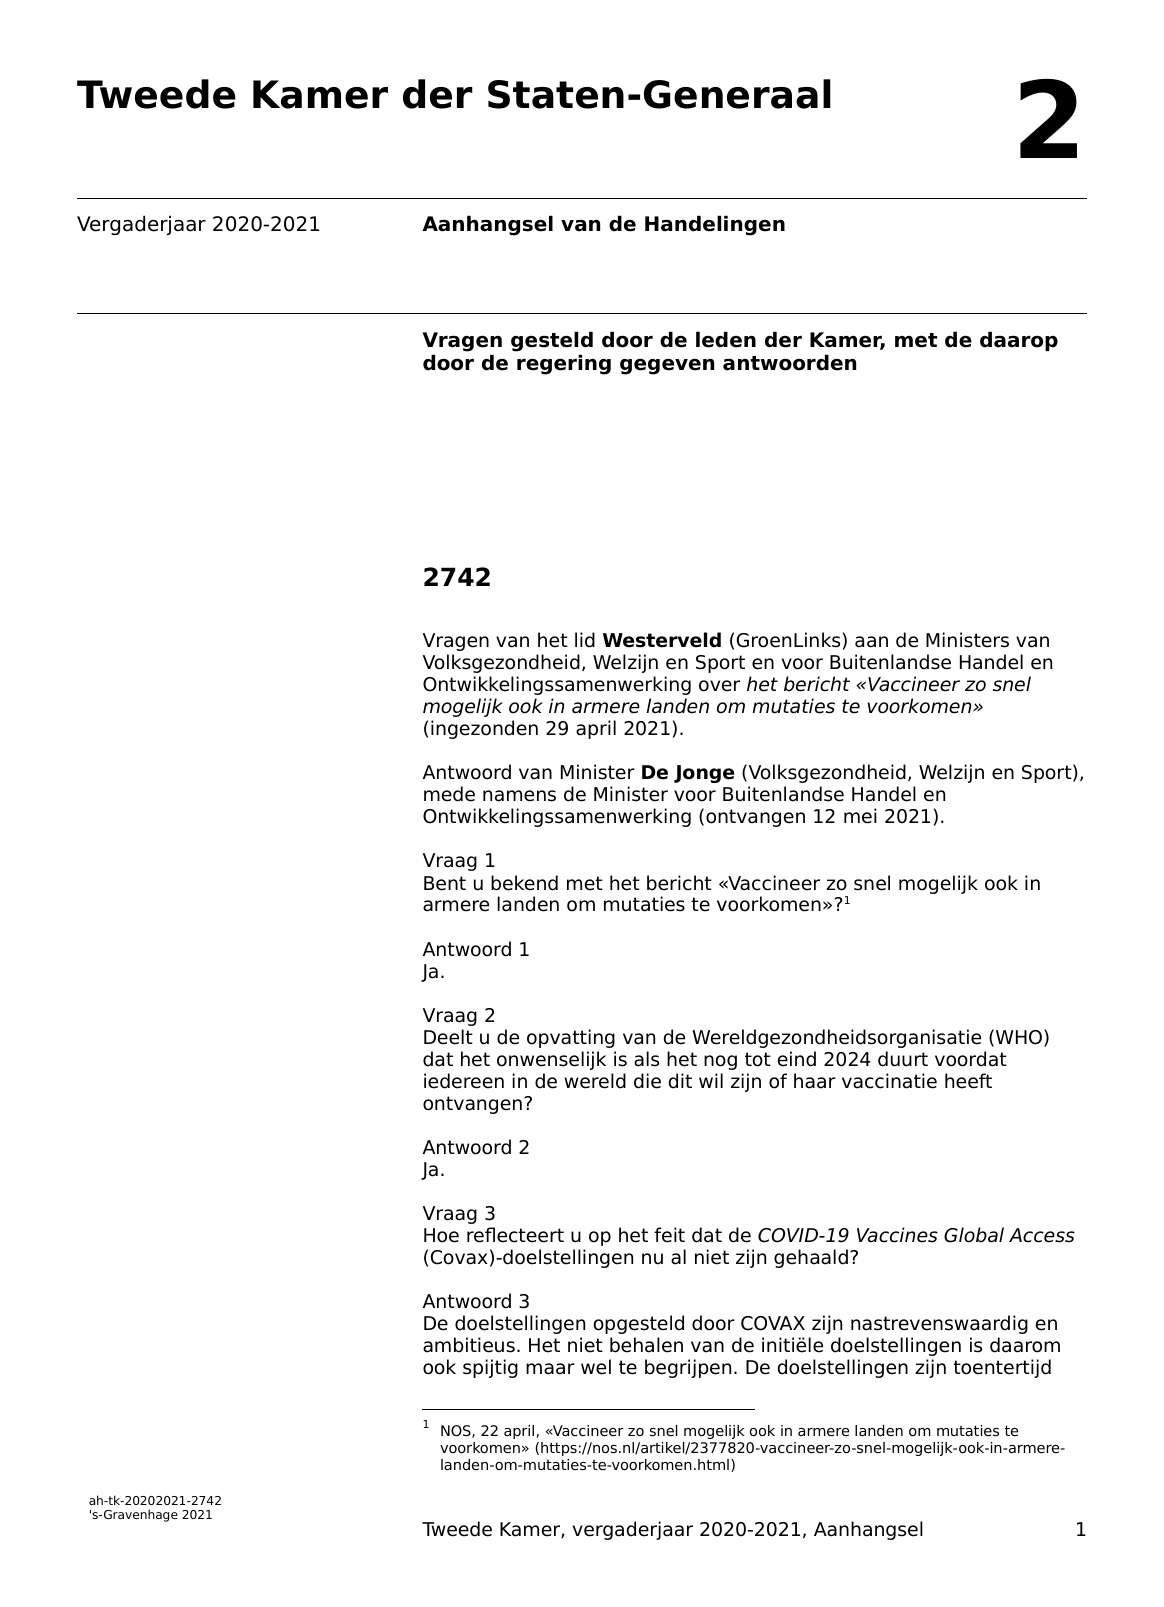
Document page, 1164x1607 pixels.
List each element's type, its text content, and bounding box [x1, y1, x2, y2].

text Antwoord 1 [422, 938, 1087, 961]
table_cell [77, 314, 422, 375]
text Hoe reflecteert u op het feit dat de COVID-19 Vaccines Global Access (Covax)-doelstellingen nu al niet zijn gehaald? [422, 1225, 1087, 1269]
table_cell Vergaderjaar 2020-2021 [77, 199, 422, 313]
text Vraag 2 [422, 1005, 1087, 1027]
text NOS, 22 april, «Vaccineer zo snel mogelijk ook in armere landen om mutaties te voorkomen» (https://nos.nl/artikel/2377820-vaccineer-zo-snel-mogelijk-ook-in-armere-landen-om-mutaties-te-voorkomen.html) [422, 1418, 1087, 1474]
table_cell Aanhangsel van de Handelingen [422, 199, 1087, 313]
text ah-tk-20202021-2742 [88, 1494, 323, 1508]
text De doelstellingen opgesteld door COVAX zijn nastrevenswaardig en ambitieus. Het niet behalen van de initiële doelstellingen is daarom ook spijtig maar wel te begrijpen. De doelstellingen zijn toentertijd [422, 1313, 1087, 1379]
text Vragen van het lid Westerveld (GroenLinks) aan de Ministers van Volksgezondheid, Welzijn en Sport en voor Buitenlandse Handel en Ontwikkelingssamenwerking over het bericht «Vaccineer zo snel mogelijk ook in armere landen om mutaties te voorkomen» (ingezonden 29 april 2021). [422, 630, 1087, 740]
text Vraag 3 [422, 1203, 1087, 1225]
text Antwoord 2 [422, 1137, 1087, 1159]
text 's-Gravenhage 2021 [88, 1508, 323, 1522]
text Antwoord van Minister De Jonge (Volksgezondheid, Welzijn en Sport), mede namens de Minister voor Buitenlandse Handel en Ontwikkelingssamenwerking (ontvangen 12 mei 2021). [422, 762, 1087, 828]
text Vraag 1 [422, 850, 1087, 872]
text Bent u bekend met het bericht «Vaccineer zo snel mogelijk ook in armere landen om mutaties te voorkomen»? [422, 872, 1087, 916]
table_header 2 [886, 59, 1087, 198]
text Ja. [422, 961, 1087, 982]
text 2742 [422, 563, 1087, 592]
text Deelt u de opvatting van de Wereldgezondheidsorganisatie (WHO) dat het onwenselijk is als het nog tot eind 2024 duurt voordat iedereen in de wereld die dit wil zijn of haar vaccinatie heeft ontvangen? [422, 1027, 1087, 1114]
table_cell Vragen gesteld door de leden der Kamer, met de daarop door de regering gegeven antwoorden [422, 314, 1087, 375]
text Antwoord 3 [422, 1291, 1087, 1313]
table_header Tweede Kamer der Staten-Generaal [77, 59, 886, 198]
text Ja. [422, 1159, 1087, 1181]
